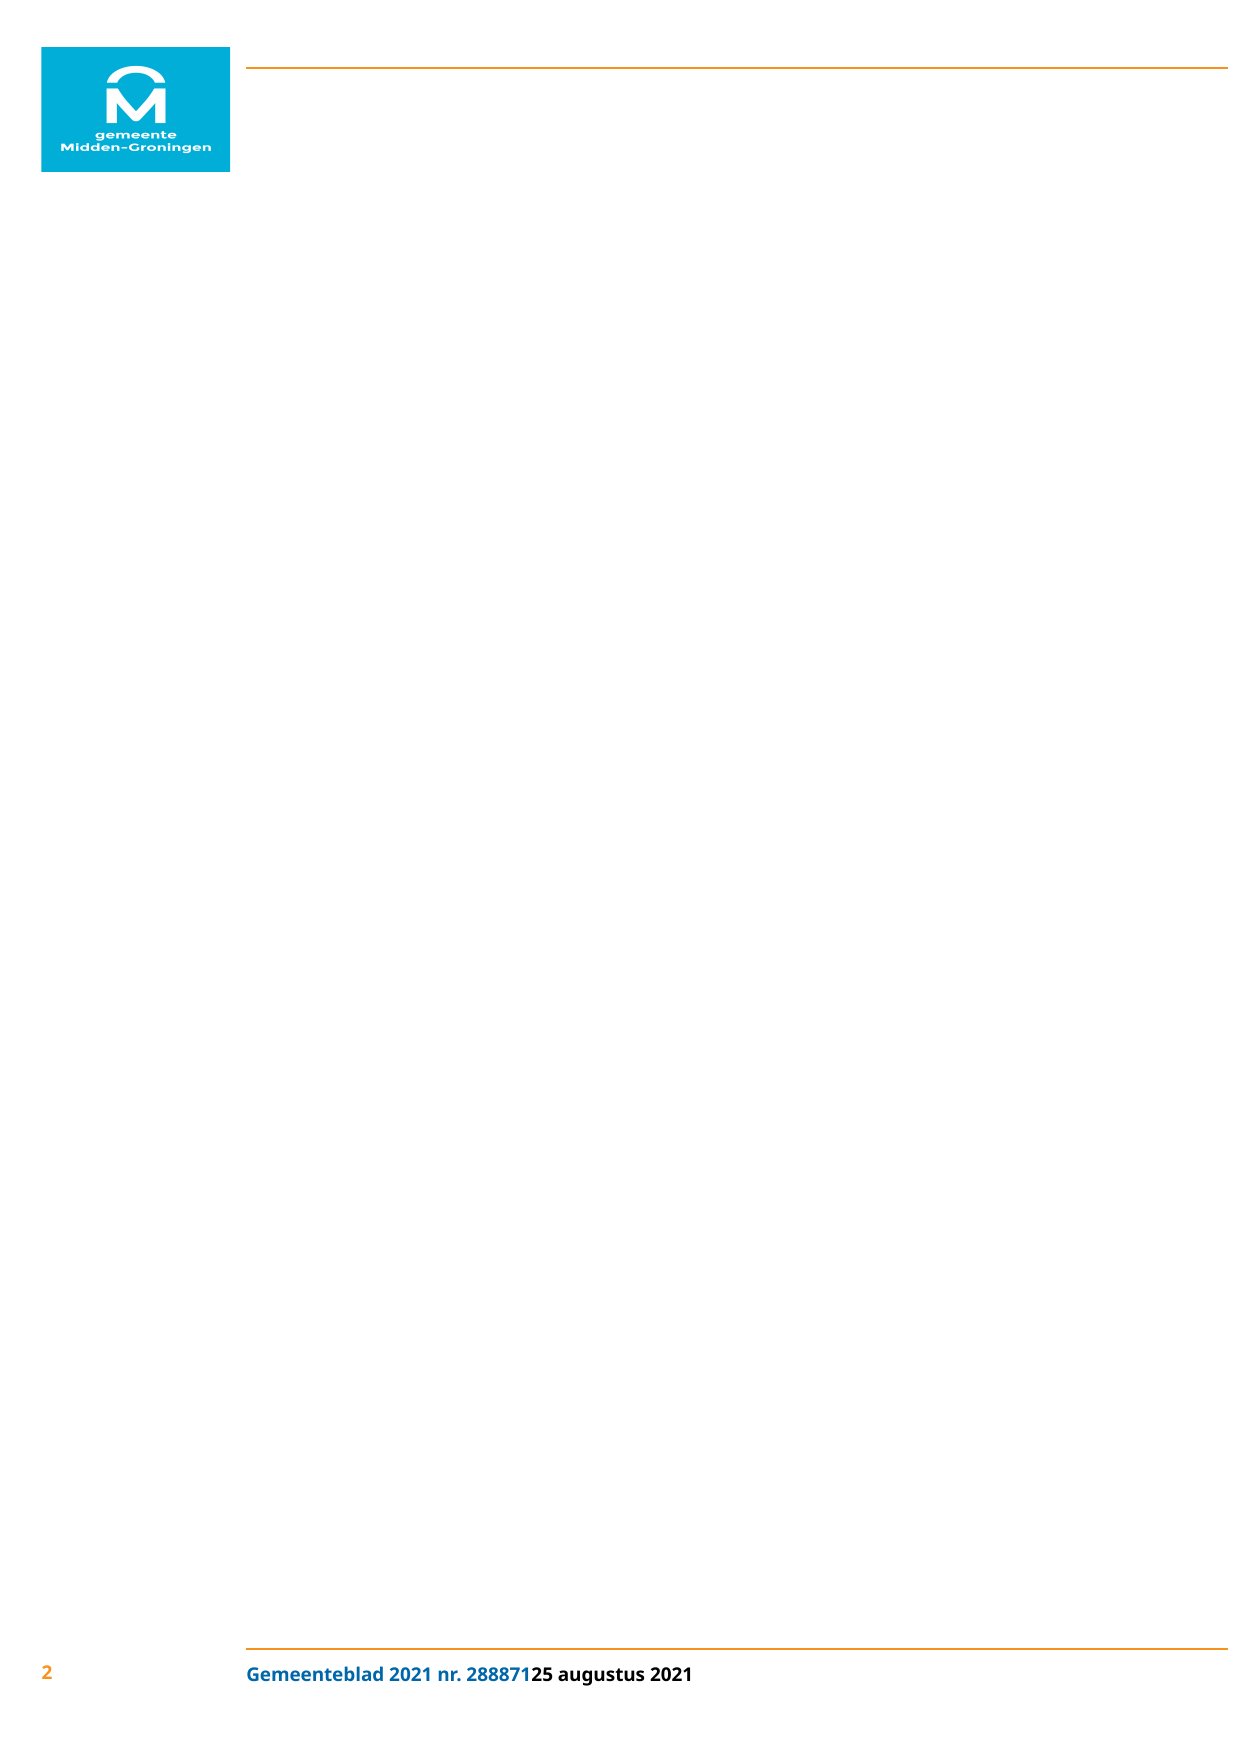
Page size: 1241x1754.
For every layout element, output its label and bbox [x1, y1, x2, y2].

picture [108, 66, 164, 82]
picture [184, 146, 190, 153]
picture [107, 89, 165, 122]
